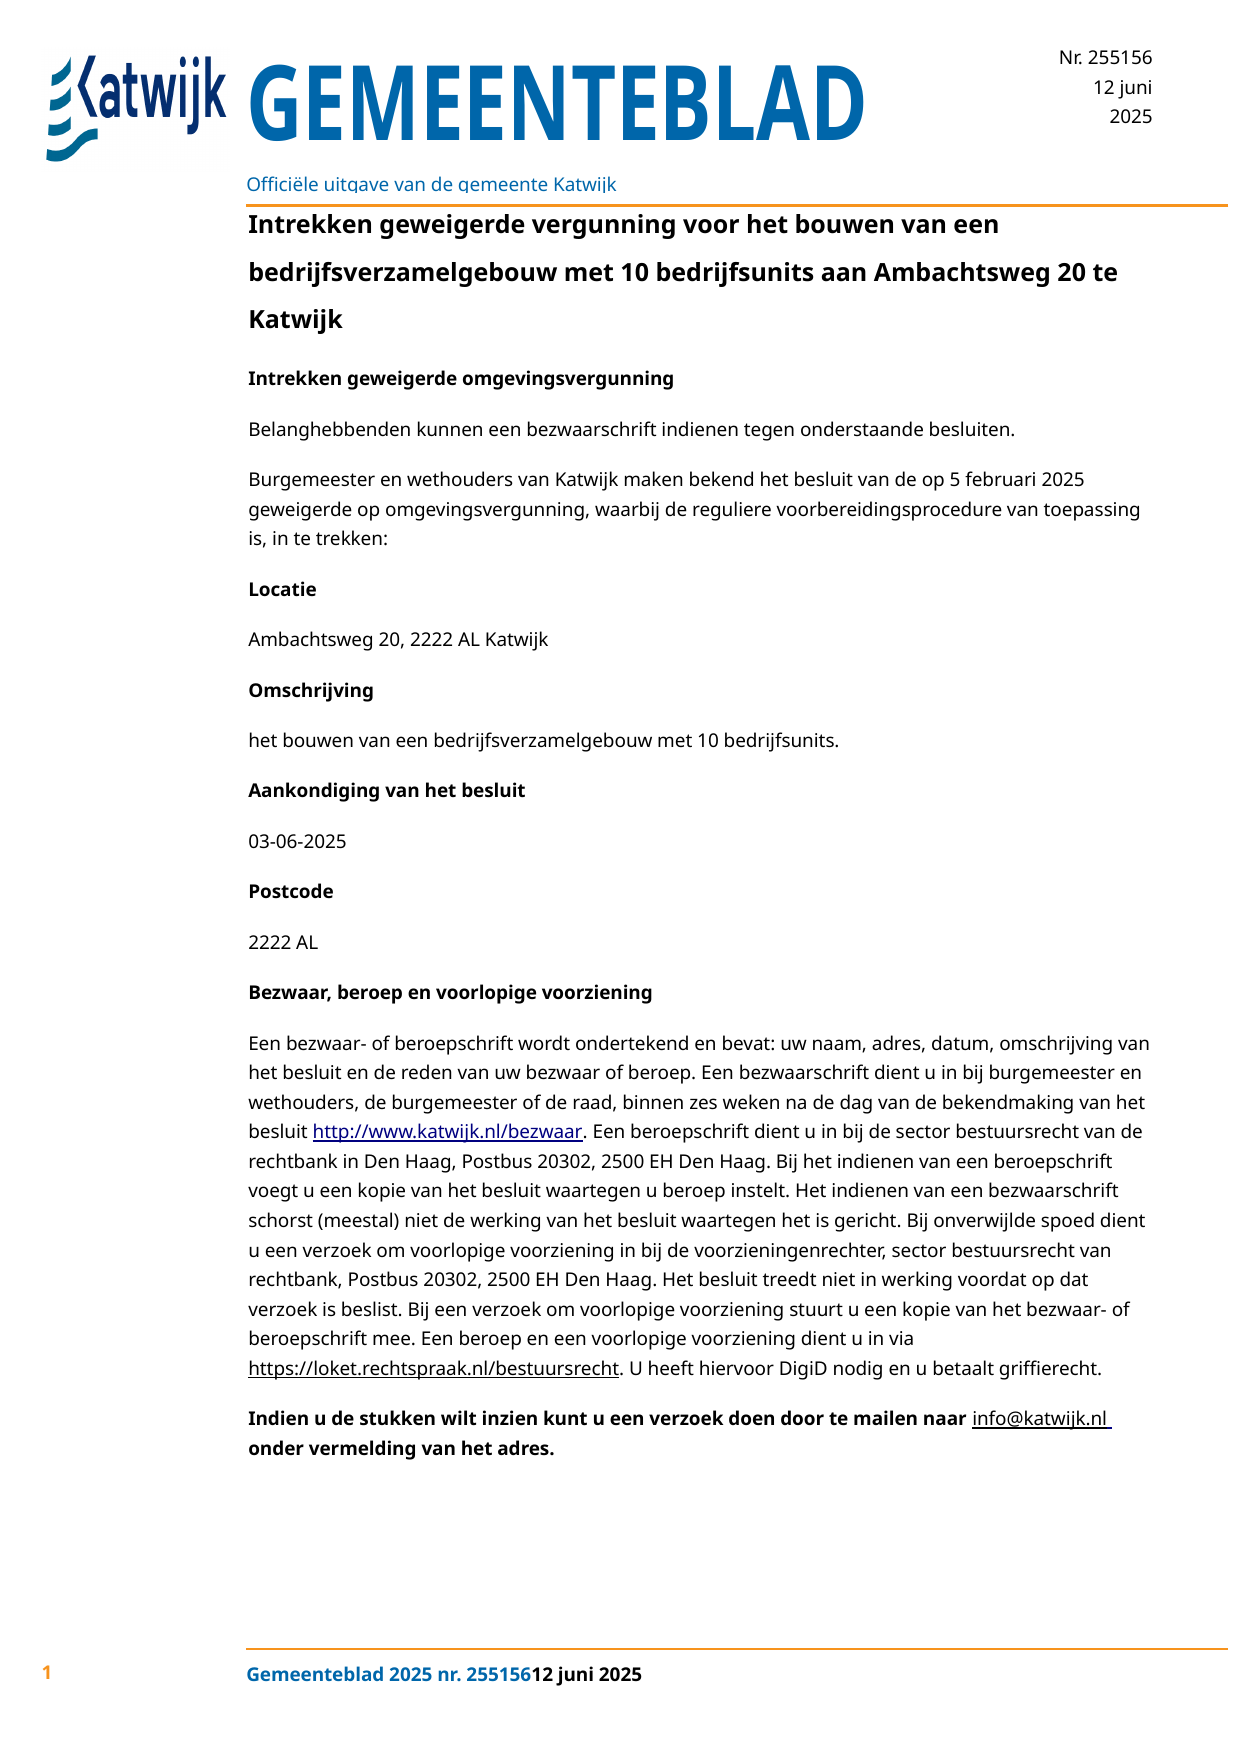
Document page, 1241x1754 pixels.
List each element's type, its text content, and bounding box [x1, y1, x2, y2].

text Indien u de stukken wilt inzien kunt u een verzoek doen door te mailen naar info@katwijk.nl onder vermelding van het adres. [248, 1406, 1152, 1461]
text Aankondiging van het besluit [248, 778, 1152, 803]
text Burgemeester en wethouders van Katwijk maken bekend het besluit van de op 5 februari 2025 geweigerde op omgevingsvergunning, waarbij de reguliere voorbereidingsprocedure van toepassing is, in te trekken: [248, 466, 1152, 551]
text het bouwen van een bedrijfsverzamelgebouw met 10 bedrijfsunits. [248, 727, 1152, 753]
text Locatie [248, 576, 1152, 602]
text Bezwaar, beroep en voorlopige voorziening [248, 979, 1152, 1005]
text 2222 AL [248, 929, 1152, 954]
text Postcode [248, 878, 1152, 904]
text 03-06-2025 [248, 828, 1152, 854]
text Omschrijving [248, 677, 1152, 702]
text Intrekken geweigerde omgevingsvergunning [248, 366, 1152, 391]
text Een bezwaar- of beroepschrift wordt ondertekend en bevat: uw naam, adres, datum, omschrijving van het besluit en de reden van uw bezwaar of beroep. Een bezwaarschrift dient u in bij burgemeester en wethouders, de burgemeester of de raad, binnen zes weken na de dag van de bekendmaking van het besluit http://www.katwijk.nl/bezwaar. Een beroepschrift dient u in bij de sector bestuursrecht van de rechtbank in Den Haag, Postbus 20302, 2500 EH Den Haag. Bij het indienen van een beroepschrift voegt u een kopie van het besluit waartegen u beroep instelt. Het indienen van een bezwaarschrift schorst (meestal) niet de werking van het besluit waartegen het is gericht. Bij onverwijlde spoed dient u een verzoek om voorlopige voorziening in bij de voorzieningenrechter, sector bestuursrecht van rechtbank, Postbus 20302, 2500 EH Den Haag. Het besluit treedt niet in werking voordat op dat verzoek is beslist. Bij een verzoek om voorlopige voorziening stuurt u een kopie van het bezwaar- of beroepschrift mee. Een beroep en een voorlopige voorziening dient u in via https://loket.rechtspraak.nl/bestuursrecht. U heeft hiervoor DigiD nodig en u betaalt griffierecht. [248, 1030, 1152, 1381]
picture [41, 47, 231, 172]
text Ambachtsweg 20, 2222 AL Katwijk [248, 626, 1152, 652]
text Belanghebbenden kunnen een bezwaarschrift indienen tegen onderstaande besluiten. [248, 416, 1152, 442]
text Intrekken geweigerde vergunning voor het bouwen van een bedrijfsverzamelgebouw met 10 bedrijfsunits aan Ambachtsweg 20 te Katwijk [248, 207, 1152, 336]
